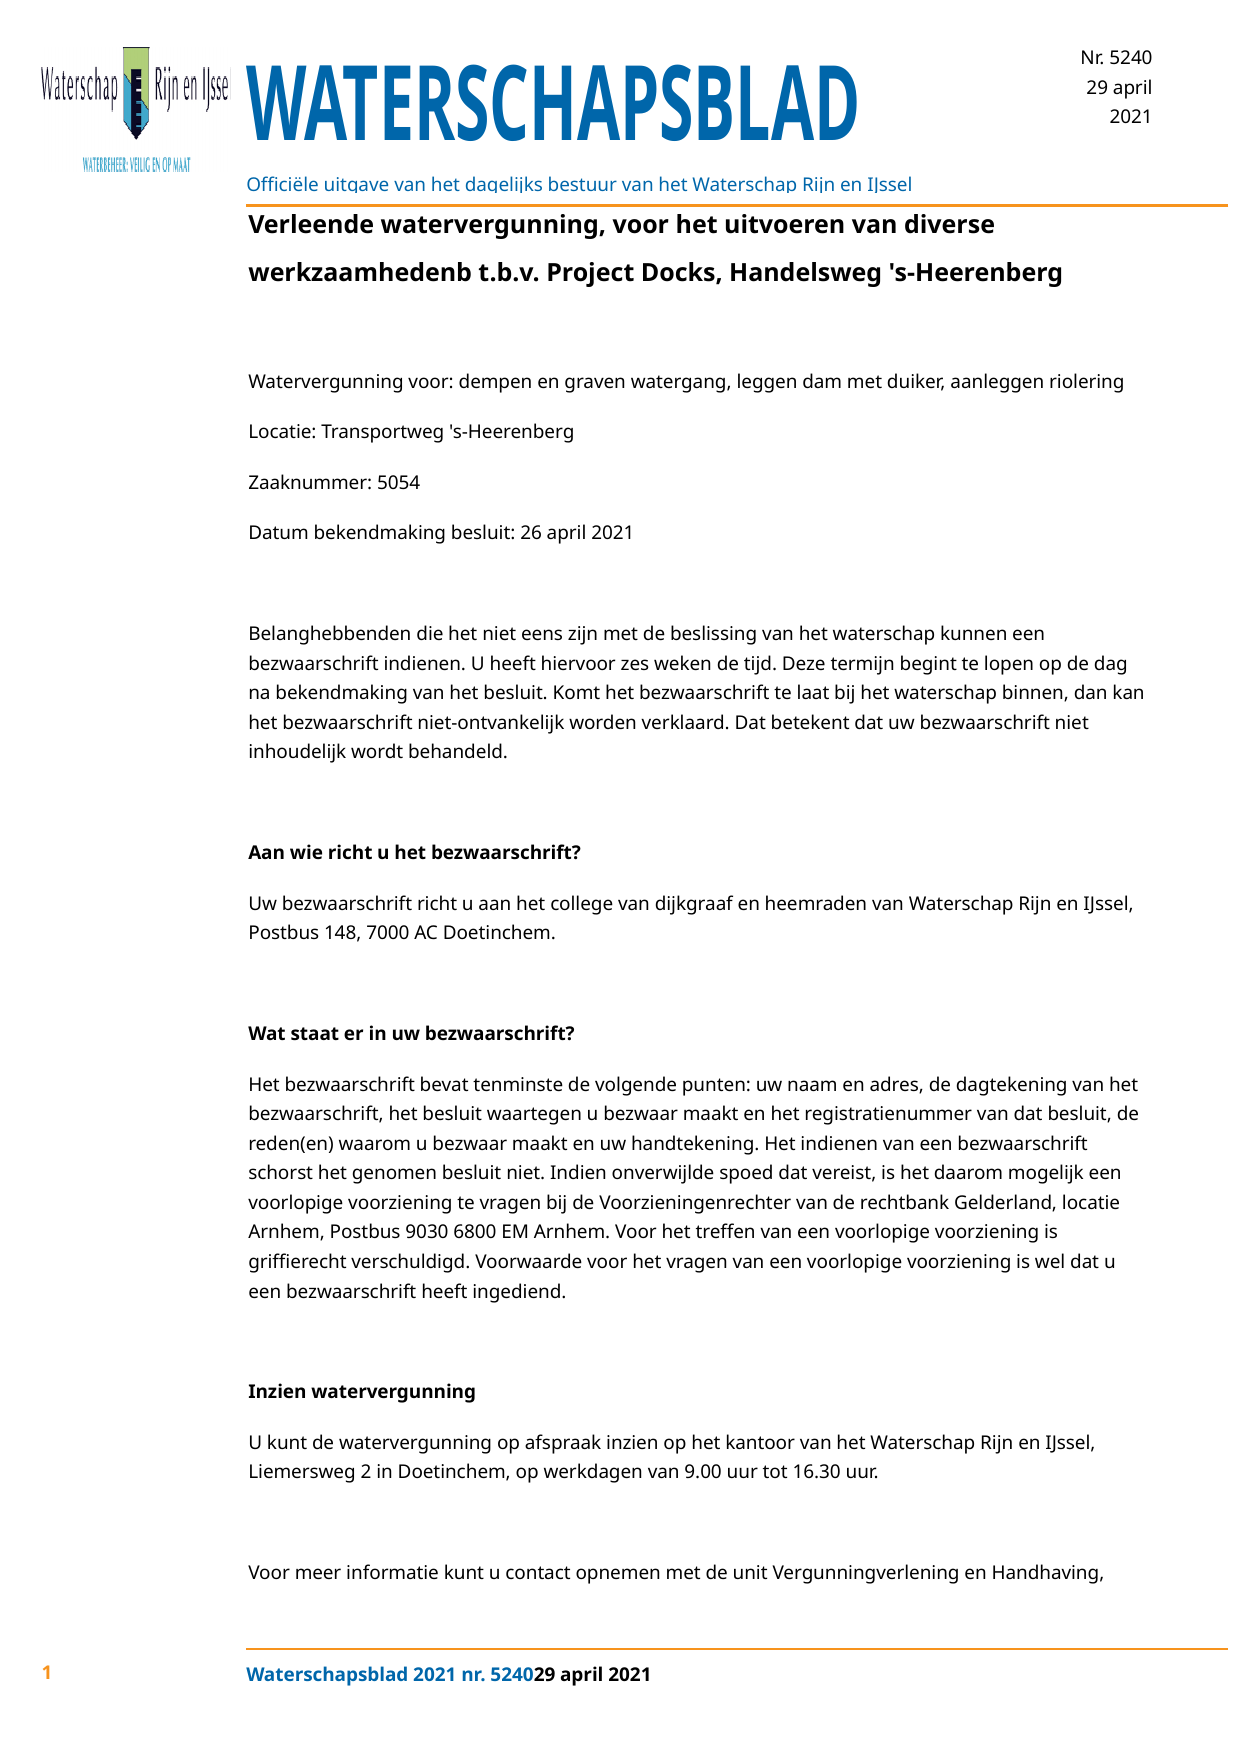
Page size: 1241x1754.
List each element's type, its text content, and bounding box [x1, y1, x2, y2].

text Zaaknummer: 5054 [248, 469, 1152, 495]
picture [41, 47, 231, 172]
text Verleende watervergunning, voor het uitvoeren van diverse werkzaamhedenb t.b.v. Project Docks, Handelsweg 's-Heerenberg [248, 207, 1152, 288]
text Locatie: Transportweg 's-Heerenberg [248, 419, 1152, 444]
text U kunt de watervergunning op afspraak inzien op het kantoor van het Waterschap Rijn en IJssel, Liemersweg 2 in Doetinchem, op werkdagen van 9.00 uur tot 16.30 uur. [248, 1429, 1152, 1484]
text Aan wie richt u het bezwaarschrift? [248, 839, 1152, 865]
text Belanghebbenden die het niet eens zijn met de beslissing van het waterschap kunnen een bezwaarschrift indienen. U heeft hiervoor zes weken de tijd. Deze termijn begint te lopen op de dag na bekendmaking van het besluit. Komt het bezwaarschrift te laat bij het waterschap binnen, dan kan het bezwaarschrift niet-ontvankelijk worden verklaard. Dat betekent dat uw bezwaarschrift niet inhoudelijk wordt behandeld. [248, 620, 1152, 764]
text Voor meer informatie kunt u contact opnemen met de unit Vergunningverlening en Handhaving, [248, 1559, 1152, 1585]
text Het bezwaarschrift bevat tenminste de volgende punten: uw naam en adres, de dagtekening van het bezwaarschrift, het besluit waartegen u bezwaar maakt en het registratienummer van dat besluit, de reden(en) waarom u bezwaar maakt en uw handtekening. Het indienen van een bezwaarschrift schorst het genomen besluit niet. Indien onverwijlde spoed dat vereist, is het daarom mogelijk een voorlopige voorziening te vragen bij de Voorzieningenrechter van de rechtbank Gelderland, locatie Arnhem, Postbus 9030 6800 EM Arnhem. Voor het treffen van een voorlopige voorziening is griffierecht verschuldigd. Voorwaarde voor het vragen van een voorlopige voorziening is wel dat u een bezwaarschrift heeft ingediend. [248, 1071, 1152, 1304]
text Datum bekendmaking besluit: 26 april 2021 [248, 519, 1152, 545]
text Uw bezwaarschrift richt u aan het college van dijkgraaf en heemraden van Waterschap Rijn en IJssel, Postbus 148, 7000 AC Doetinchem. [248, 890, 1152, 945]
text Inzien watervergunning [248, 1379, 1152, 1404]
text Wat staat er in uw bezwaarschrift? [248, 1020, 1152, 1046]
text Watervergunning voor: dempen en graven watergang, leggen dam met duiker, aanleggen riolering [248, 368, 1152, 394]
